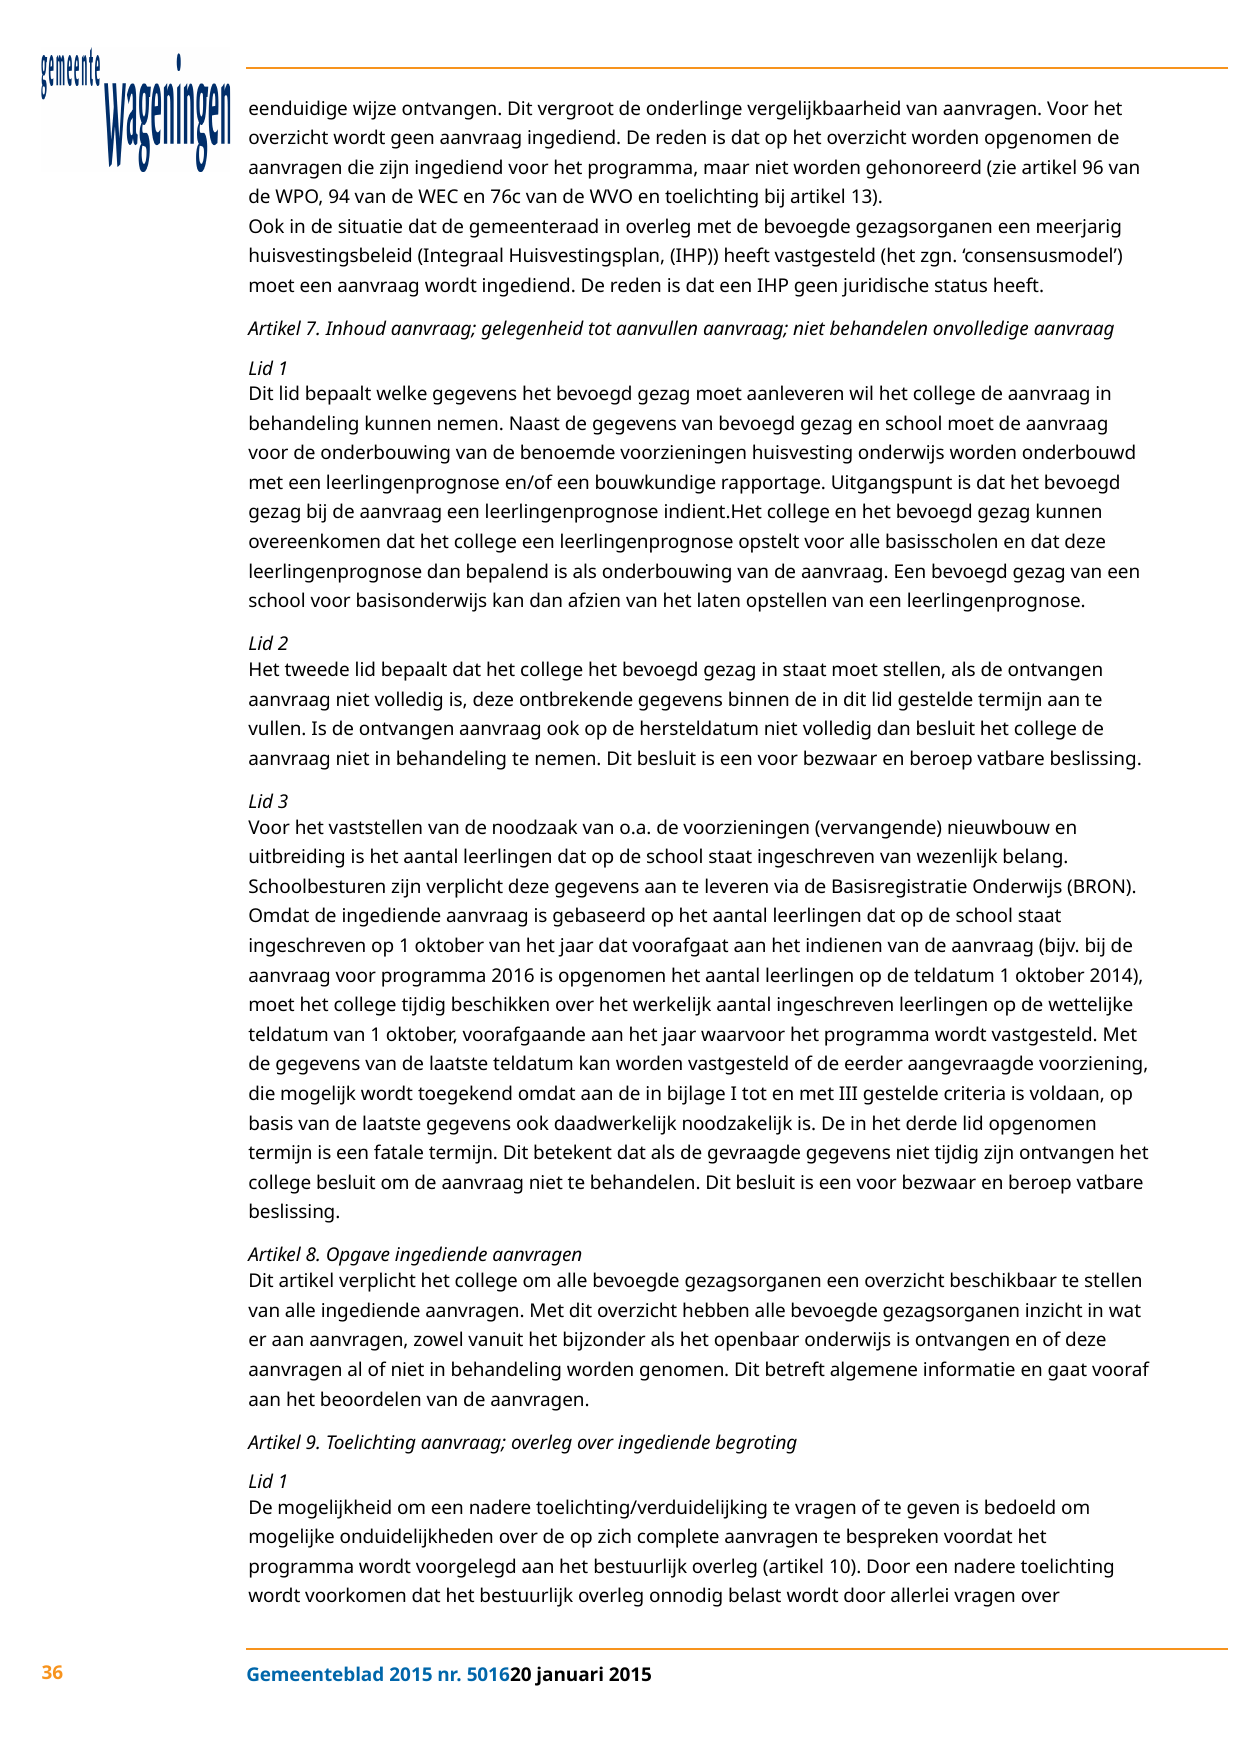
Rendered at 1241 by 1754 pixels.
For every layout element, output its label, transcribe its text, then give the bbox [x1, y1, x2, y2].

text Lid 1 [248, 355, 1152, 380]
picture [41, 47, 231, 172]
text Artikel 7. Inhoud aanvraag; gelegenheid tot aanvullen aanvraag; niet behandelen onvolledige aanvraag [248, 315, 1152, 341]
text Het tweede lid bepaalt dat het college het bevoegd gezag in staat moet stellen, als de ontvangen aanvraag niet volledig is, deze ontbrekende gegevens binnen de in dit lid gestelde termijn aan te vullen. Is de ontvangen aanvraag ook op de hersteldatum niet volledig dan besluit het college de aanvraag niet in behandeling te nemen. Dit besluit is een voor bezwaar en beroep vatbare beslissing. [248, 656, 1152, 771]
text Lid 2 [248, 631, 1152, 656]
text Artikel 9. Toelichting aanvraag; overleg over ingediende begroting [248, 1429, 1152, 1454]
text Artikel 8. Opgave ingediende aanvragen [248, 1242, 1152, 1267]
text eenduidige wijze ontvangen. Dit vergroot de onderlinge vergelijkbaarheid van aanvragen. Voor het overzicht wordt geen aanvraag ingediend. De reden is dat op het overzicht worden opgenomen de aanvragen die zijn ingediend voor het programma, maar niet worden gehonoreerd (zie artikel 96 van de WPO, 94 van de WEC en 76c van de WVO en toelichting bij artikel 13). [248, 95, 1152, 209]
text Dit lid bepaalt welke gegevens het bevoegd gezag moet aanleveren wil het college de aanvraag in behandeling kunnen nemen. Naast de gegevens van bevoegd gezag en school moet de aanvraag voor de onderbouwing van de benoemde voorzieningen huisvesting onderwijs worden onderbouwd met een leerlingenprognose en/of een bouwkundige rapportage. Uitgangspunt is dat het bevoegd gezag bij de aanvraag een leerlingenprognose indient.Het college en het bevoegd gezag kunnen overeenkomen dat het college een leerlingenprognose opstelt voor alle basisscholen en dat deze leerlingenprognose dan bepalend is als onderbouwing van de aanvraag. Een bevoegd gezag van een school voor basisonderwijs kan dan afzien van het laten opstellen van een leerlingenprognose. [248, 380, 1152, 613]
text Lid 3 [248, 788, 1152, 814]
text Dit artikel verplicht het college om alle bevoegde gezagsorganen een overzicht beschikbaar te stellen van alle ingediende aanvragen. Met dit overzicht hebben alle bevoegde gezagsorganen inzicht in wat er aan aanvragen, zowel vanuit het bijzonder als het openbaar onderwijs is ontvangen en of deze aanvragen al of niet in behandeling worden genomen. Dit betreft algemene informatie en gaat vooraf aan het beoordelen van de aanvragen. [248, 1267, 1152, 1411]
text De mogelijkheid om een nadere toelichting/verduidelijking te vragen of te geven is bedoeld om mogelijke onduidelijkheden over de op zich complete aanvragen te bespreken voordat het programma wordt voorgelegd aan het bestuurlijk overleg (artikel 10). Door een nadere toelichting wordt voorkomen dat het bestuurlijk overleg onnodig belast wordt door allerlei vragen over [248, 1494, 1152, 1608]
text Voor het vaststellen van de noodzaak van o.a. de voorzieningen (vervangende) nieuwbouw en uitbreiding is het aantal leerlingen dat op de school staat ingeschreven van wezenlijk belang. Schoolbesturen zijn verplicht deze gegevens aan te leveren via de Basisregistratie Onderwijs (BRON). Omdat de ingediende aanvraag is gebaseerd op het aantal leerlingen dat op de school staat ingeschreven op 1 oktober van het jaar dat voorafgaat aan het indienen van de aanvraag (bijv. bij de aanvraag voor programma 2016 is opgenomen het aantal leerlingen op de teldatum 1 oktober 2014), moet het college tijdig beschikken over het werkelijk aantal ingeschreven leerlingen op de wettelijke teldatum van 1 oktober, voorafgaande aan het jaar waarvoor het programma wordt vastgesteld. Met de gegevens van de laatste teldatum kan worden vastgesteld of de eerder aangevraagde voorziening, die mogelijk wordt toegekend omdat aan de in bijlage I tot en met III gestelde criteria is voldaan, op basis van de laatste gegevens ook daadwerkelijk noodzakelijk is. De in het derde lid opgenomen termijn is een fatale termijn. Dit betekent dat als de gevraagde gegevens niet tijdig zijn ontvangen het college besluit om de aanvraag niet te behandelen. Dit besluit is een voor bezwaar en beroep vatbare beslissing. [248, 814, 1152, 1224]
text Ook in de situatie dat de gemeenteraad in overleg met de bevoegde gezagsorganen een meerjarig huisvestingsbeleid (Integraal Huisvestingsplan, (IHP)) heeft vastgesteld (het zgn. ‘consensusmodel’) moet een aanvraag wordt ingediend. De reden is dat een IHP geen juridische status heeft. [248, 213, 1152, 298]
text Lid 1 [248, 1468, 1152, 1494]
